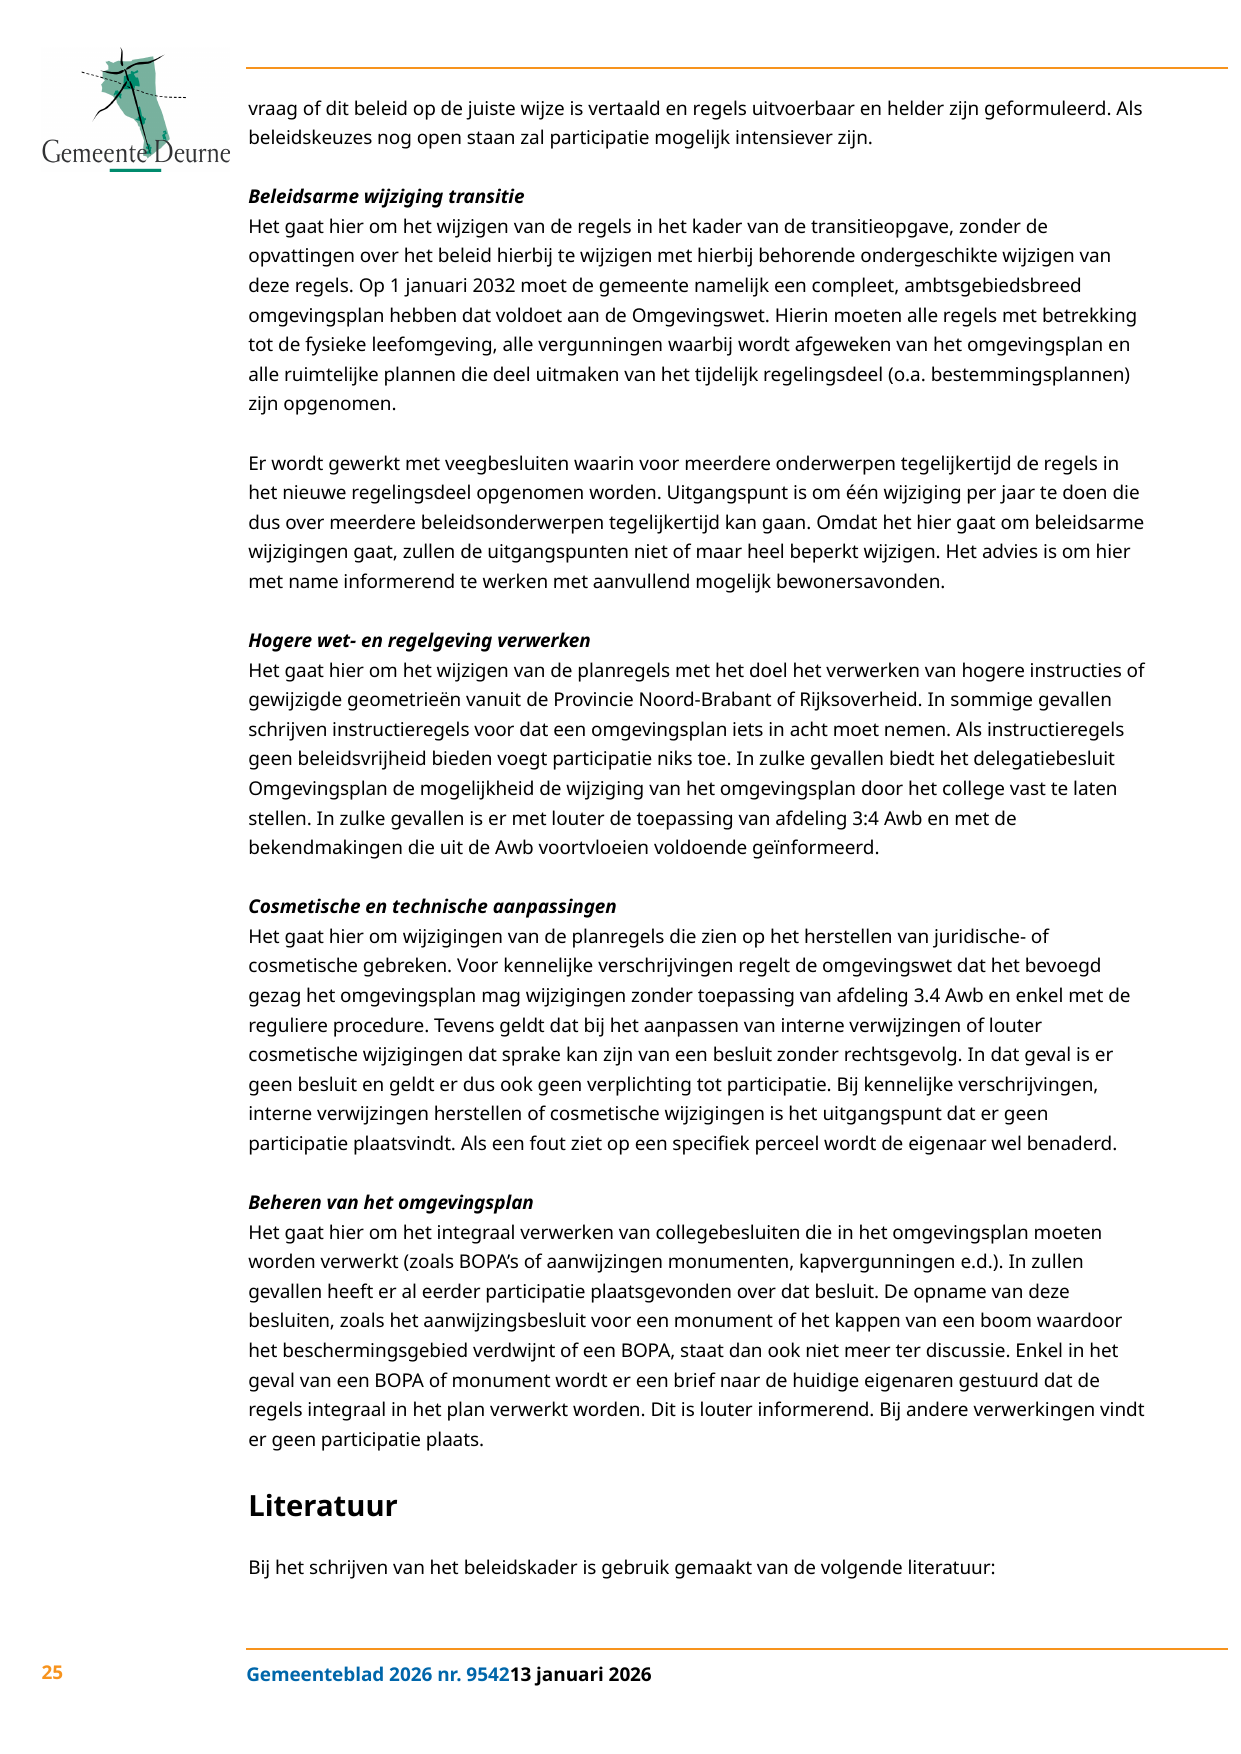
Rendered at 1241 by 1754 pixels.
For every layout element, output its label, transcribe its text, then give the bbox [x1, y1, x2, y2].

text Er wordt gewerkt met veegbesluiten waarin voor meerdere onderwerpen tegelijkertijd de regels in het nieuwe regelingsdeel opgenomen worden. Uitgangspunt is om één wijziging per jaar te doen die dus over meerdere beleidsonderwerpen tegelijkertijd kan gaan. Omdat het hier gaat om beleidsarme wijzigingen gaat, zullen de uitgangspunten niet of maar heel beperkt wijzigen. Het advies is om hier met name informerend te werken met aanvullend mogelijk bewonersavonden. [248, 450, 1152, 594]
text Het gaat hier om het wijzigen van de regels in het kader van de transitieopgave, zonder de opvattingen over het beleid hierbij te wijzigen met hierbij behorende ondergeschikte wijzigen van deze regels. Op 1 januari 2032 moet de gemeente namelijk een compleet, ambtsgebiedsbreed omgevingsplan hebben dat voldoet aan de Omgevingswet. Hierin moeten alle regels met betrekking tot de fysieke leefomgeving, alle vergunningen waarbij wordt afgeweken van het omgevingsplan en alle ruimtelijke plannen die deel uitmaken van het tijdelijk regelingsdeel (o.a. bestemmingsplannen) zijn opgenomen. [248, 213, 1152, 416]
picture [41, 47, 231, 172]
text Bij het schrijven van het beleidskader is gebruik gemaakt van de volgende literatuur: [248, 1554, 1152, 1580]
text Het gaat hier om wijzigingen van de planregels die zien op het herstellen van juridische- of cosmetische gebreken. Voor kennelijke verschrijvingen regelt de omgevingswet dat het bevoegd gezag het omgevingsplan mag wijzigingen zonder toepassing van afdeling 3.4 Awb en enkel met de reguliere procedure. Tevens geldt dat bij het aanpassen van interne verwijzingen of louter cosmetische wijzigingen dat sprake kan zijn van een besluit zonder rechtsgevolg. In dat geval is er geen besluit en geldt er dus ook geen verplichting tot participatie. Bij kennelijke verschrijvingen, interne verwijzingen herstellen of cosmetische wijzigingen is het uitgangspunt dat er geen participatie plaatsvindt. Als een fout ziet op een specifiek perceel wordt de eigenaar wel benaderd. [248, 923, 1152, 1156]
text Literatuur [248, 1485, 1152, 1525]
text Het gaat hier om het integraal verwerken van collegebesluiten die in het omgevingsplan moeten worden verwerkt (zoals BOPA’s of aanwijzingen monumenten, kapvergunningen e.d.). In zullen gevallen heeft er al eerder participatie plaatsgevonden over dat besluit. De opname van deze besluiten, zoals het aanwijzingsbesluit voor een monument of het kappen van een boom waardoor het beschermingsgebied verdwijnt of een BOPA, staat dan ook niet meer ter discussie. Enkel in het geval van een BOPA of monument wordt er een brief naar de huidige eigenaren gestuurd dat de regels integraal in het plan verwerkt worden. Dit is louter informerend. Bij andere verwerkingen vindt er geen participatie plaats. [248, 1219, 1152, 1452]
text Hogere wet- en regelgeving verwerken [248, 627, 1152, 653]
text vraag of dit beleid op de juiste wijze is vertaald en regels uitvoerbaar en helder zijn geformuleerd. Als beleidskeuzes nog open staan zal participatie mogelijk intensiever zijn. [248, 95, 1152, 150]
text Beleidsarme wijziging transitie [248, 183, 1152, 209]
text Het gaat hier om het wijzigen van de planregels met het doel het verwerken van hogere instructies of gewijzigde geometrieën vanuit de Provincie Noord-Brabant of Rijksoverheid. In sommige gevallen schrijven instructieregels voor dat een omgevingsplan iets in acht moet nemen. Als instructieregels geen beleidsvrijheid bieden voegt participatie niks toe. In zulke gevallen biedt het delegatiebesluit Omgevingsplan de mogelijkheid de wijziging van het omgevingsplan door het college vast te laten stellen. In zulke gevallen is er met louter de toepassing van afdeling 3:4 Awb en met de bekendmakingen die uit de Awb voortvloeien voldoende geïnformeerd. [248, 657, 1152, 860]
text Beheren van het omgevingsplan [248, 1189, 1152, 1215]
text Cosmetische en technische aanpassingen [248, 893, 1152, 919]
